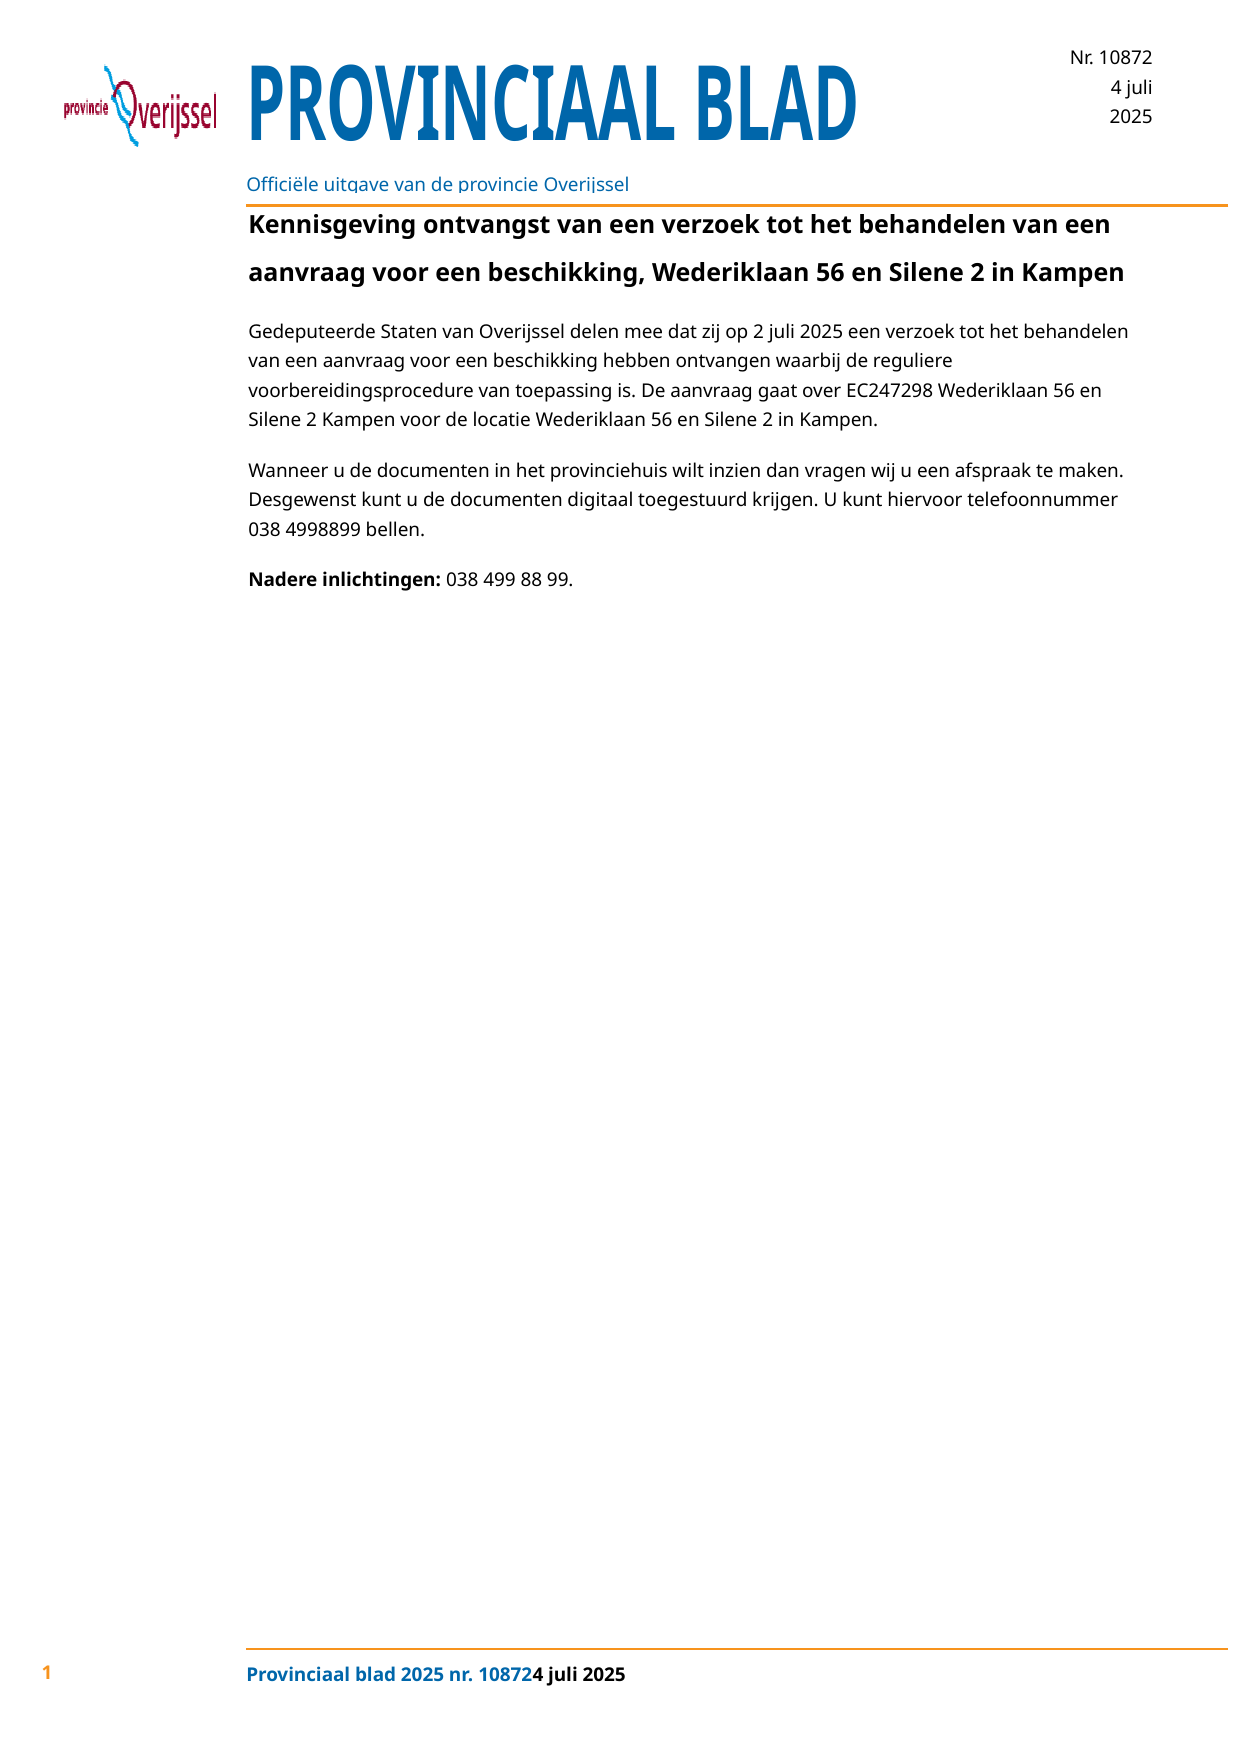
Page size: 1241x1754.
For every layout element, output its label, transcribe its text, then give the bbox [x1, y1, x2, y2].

text Nadere inlichtingen: 038 499 88 99. [248, 567, 1152, 592]
picture [41, 47, 231, 172]
text Kennisgeving ontvangst van een verzoek tot het behandelen van een aanvraag voor een beschikking, Wederiklaan 56 en Silene 2 in Kampen [248, 207, 1152, 288]
text Gedeputeerde Staten van Overijssel delen mee dat zij op 2 juli 2025 een verzoek tot het behandelen van een aanvraag voor een beschikking hebben ontvangen waarbij de reguliere voorbereidingsprocedure van toepassing is. De aanvraag gaat over EC247298 Wederiklaan 56 en Silene 2 Kampen voor de locatie Wederiklaan 56 en Silene 2 in Kampen. [248, 318, 1152, 432]
text Wanneer u de documenten in het provinciehuis wilt inzien dan vragen wij u een afspraak te maken. Desgewenst kunt u de documenten digitaal toegestuurd krijgen. U kunt hiervoor telefoonnummer 038 4998899 bellen. [248, 457, 1152, 542]
